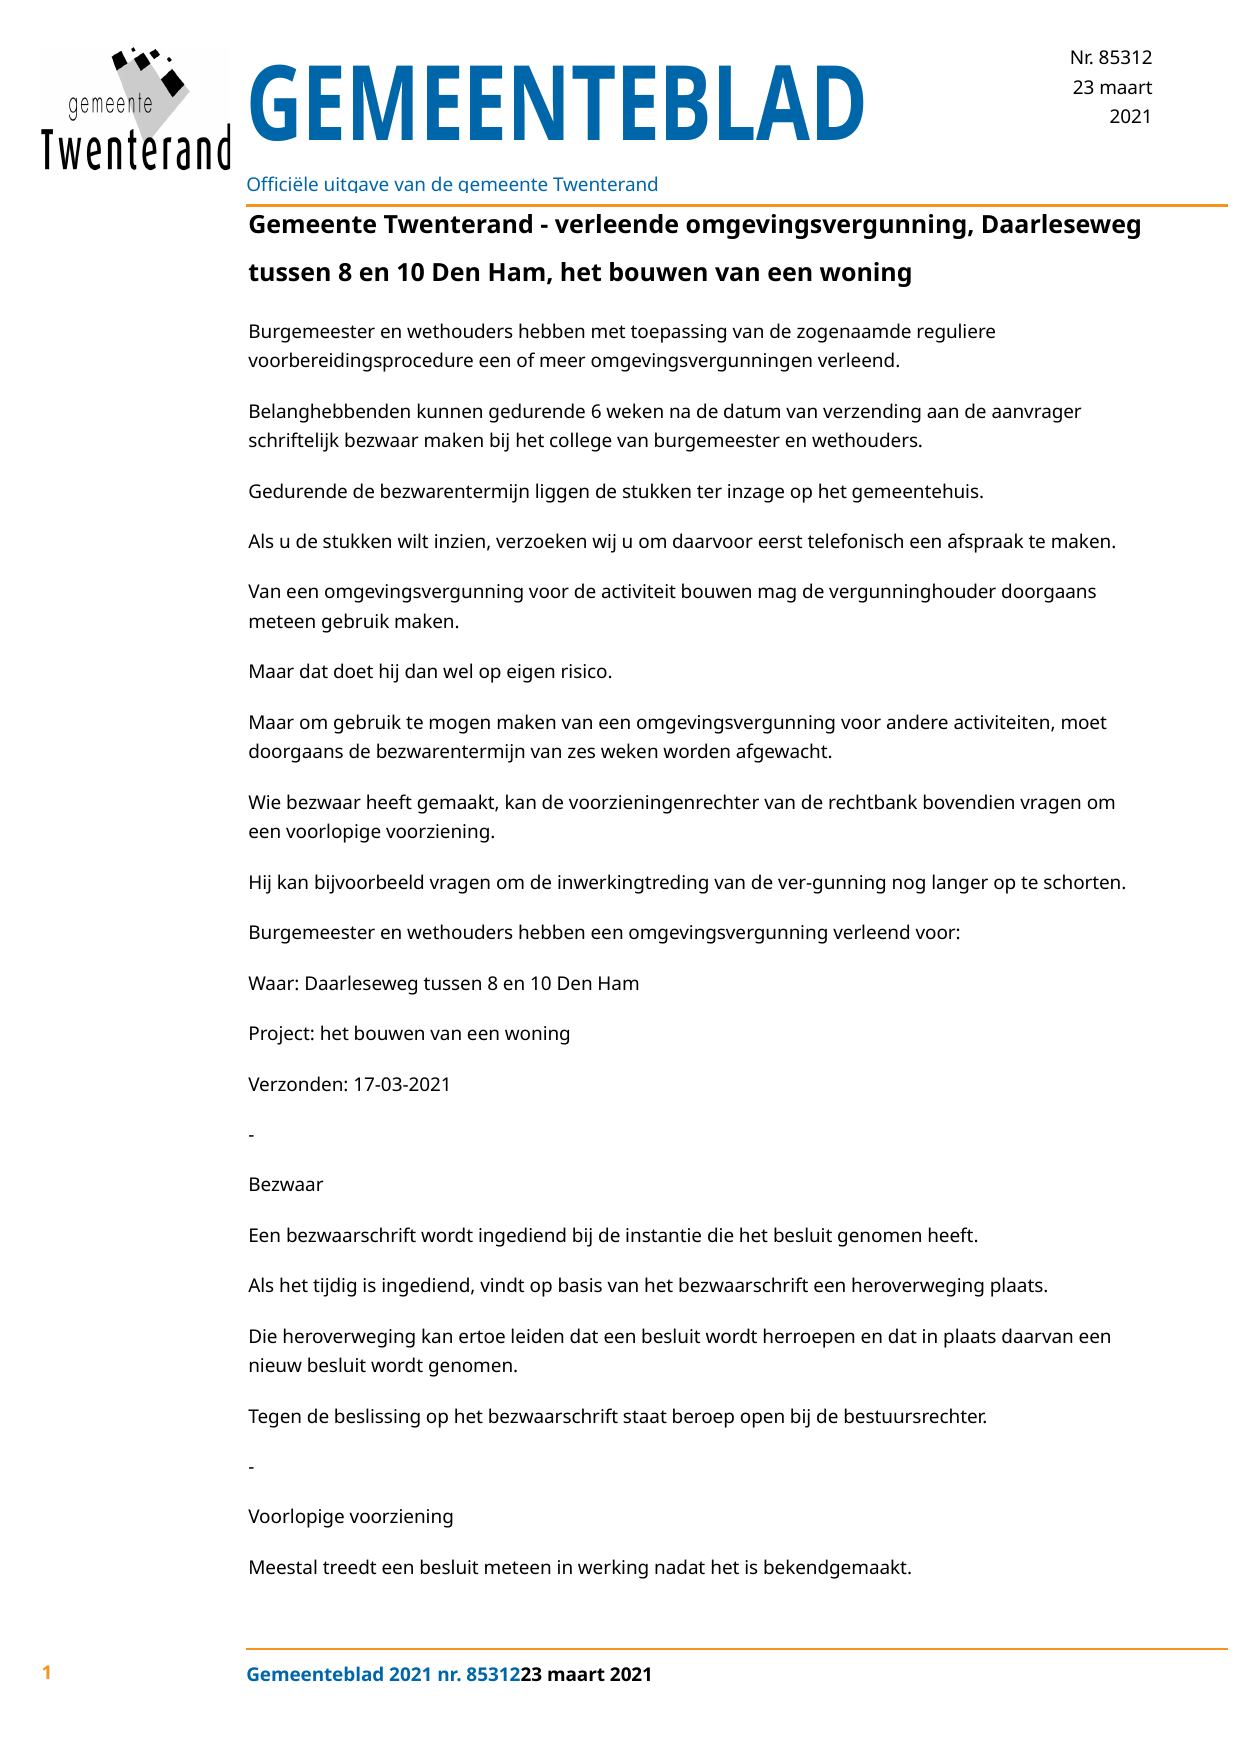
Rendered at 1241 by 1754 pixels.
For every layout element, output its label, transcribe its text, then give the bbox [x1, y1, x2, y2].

text Burgemeester en wethouders hebben met toepassing van de zogenaamde reguliere voorbereidingsprocedure een of meer omgevingsvergunningen verleend. [248, 318, 1152, 373]
text Als u de stukken wilt inzien, verzoeken wij u om daarvoor eerst telefonisch een afspraak te maken. [248, 528, 1152, 554]
text Belanghebbenden kunnen gedurende 6 weken na de datum van verzending aan de aanvrager schriftelijk bezwaar maken bij het college van burgemeester en wethouders. [248, 398, 1152, 453]
text - [248, 1453, 1152, 1479]
text Maar om gebruik te mogen maken van een omgevingsvergunning voor andere activiteiten, moet doorgaans de bezwarentermijn van zes weken worden afgewacht. [248, 709, 1152, 764]
text Die heroverweging kan ertoe leiden dat een besluit wordt herroepen en dat in plaats daarvan een nieuw besluit wordt genomen. [248, 1323, 1152, 1378]
text Bezwaar [248, 1172, 1152, 1197]
text Een bezwaarschrift wordt ingediend bij de instantie die het besluit genomen heeft. [248, 1222, 1152, 1248]
text Tegen de beslissing op het bezwaarschrift staat beroep open bij de bestuursrechter. [248, 1403, 1152, 1429]
text Als het tijdig is ingediend, vindt op basis van het bezwaarschrift een heroverweging plaats. [248, 1272, 1152, 1298]
text Meestal treedt een besluit meteen in werking nadat het is bekendgemaakt. [248, 1554, 1152, 1580]
text Burgemeester en wethouders hebben een omgevingsvergunning verleend voor: [248, 919, 1152, 945]
text Verzonden: 17-03-2021 [248, 1071, 1152, 1097]
picture [41, 47, 231, 172]
text Voorlopige voorziening [248, 1504, 1152, 1529]
text Project: het bouwen van een woning [248, 1020, 1152, 1046]
text Maar dat doet hij dan wel op eigen risico. [248, 659, 1152, 684]
text Wie bezwaar heeft gemaakt, kan de voorzieningenrechter van de rechtbank bovendien vragen om een voorlopige voorziening. [248, 789, 1152, 844]
text Waar: Daarleseweg tussen 8 en 10 Den Ham [248, 970, 1152, 996]
text Hij kan bijvoorbeeld vragen om de inwerkingtreding van de ver-gunning nog langer op te schorten. [248, 869, 1152, 895]
text Gedurende de bezwarentermijn liggen de stukken ter inzage op het gemeentehuis. [248, 478, 1152, 504]
text Gemeente Twenterand - verleende omgevingsvergunning, Daarleseweg tussen 8 en 10 Den Ham, het bouwen van een woning [248, 207, 1152, 288]
text - [248, 1121, 1152, 1147]
text Van een omgevingsvergunning voor de activiteit bouwen mag de vergunninghouder doorgaans meteen gebruik maken. [248, 579, 1152, 634]
